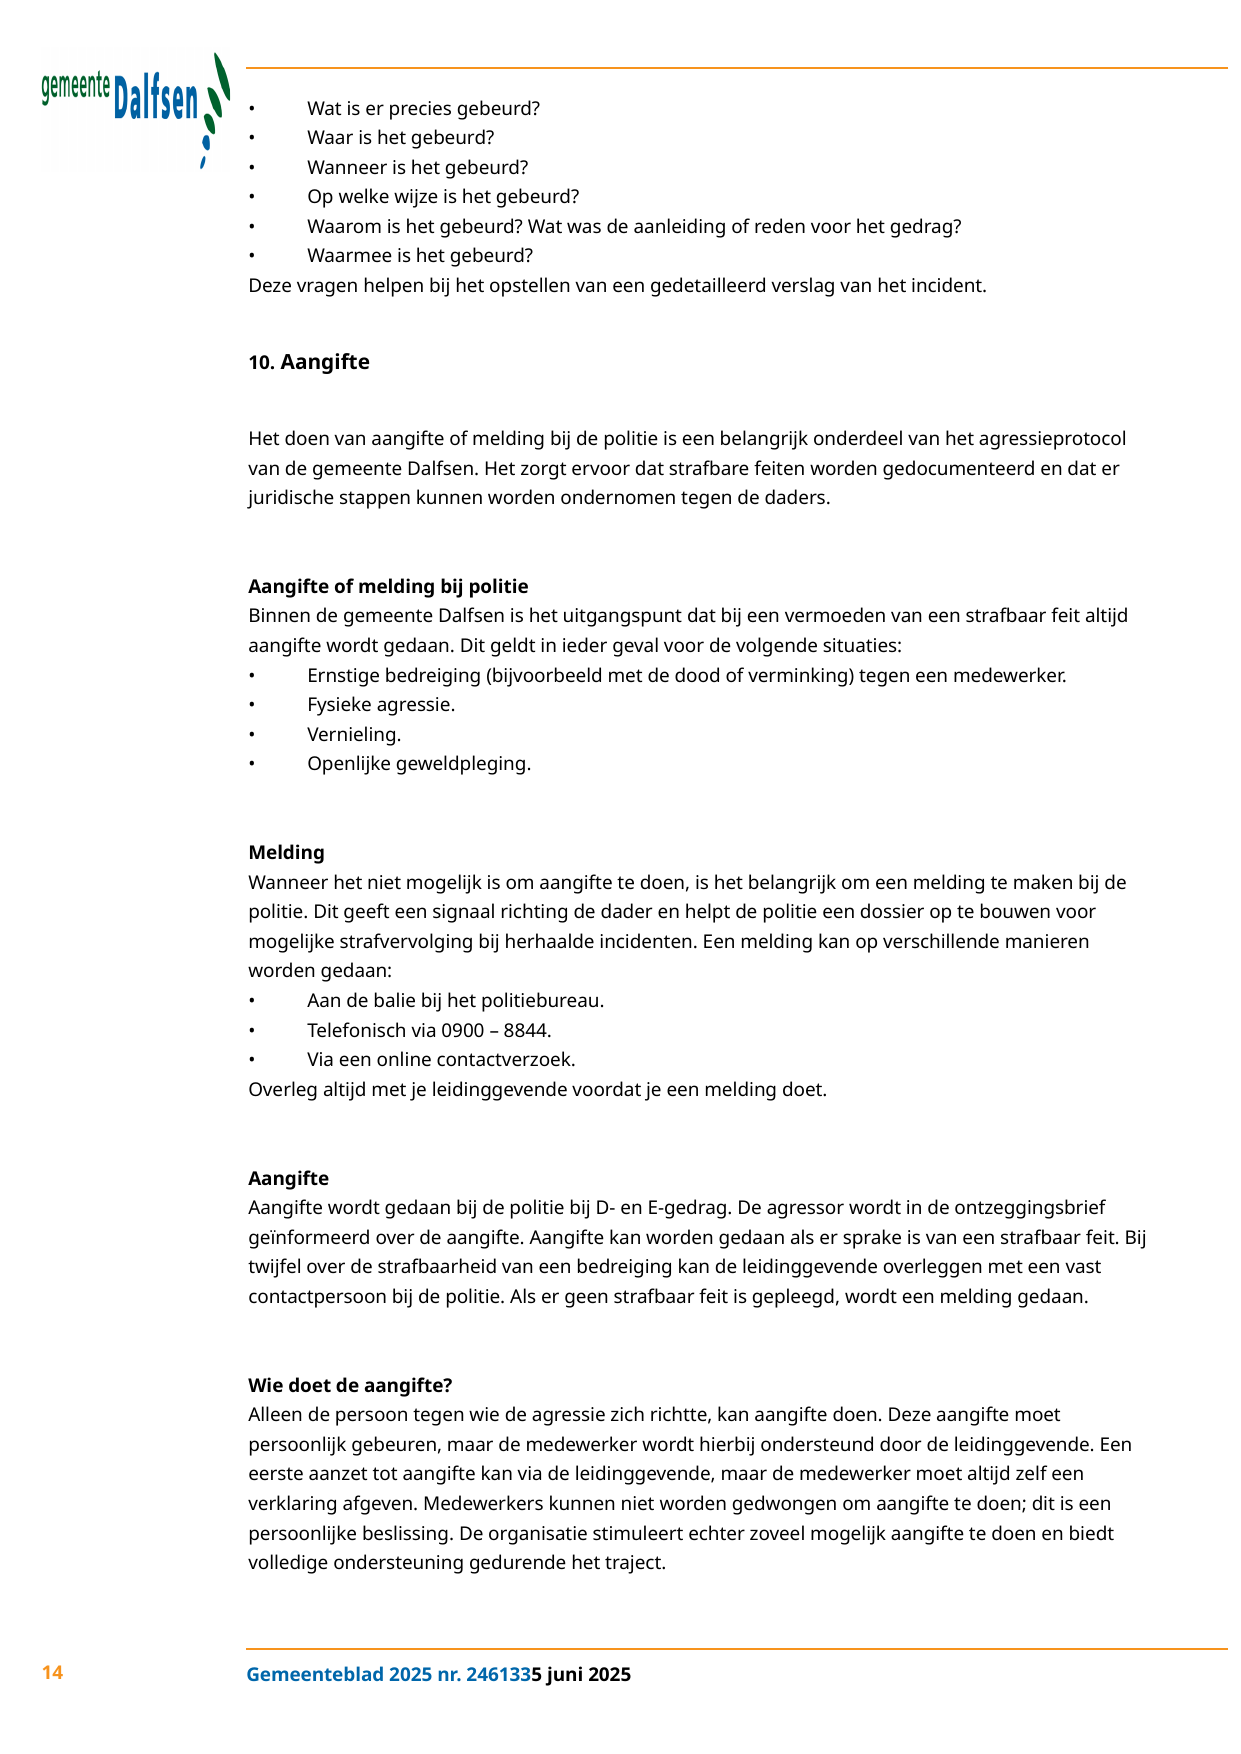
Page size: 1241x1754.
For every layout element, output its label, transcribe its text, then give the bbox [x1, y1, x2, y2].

list Via een online contactverzoek. [248, 1046, 1152, 1072]
text Alleen de persoon tegen wie de agressie zich richtte, kan aangifte doen. Deze aangifte moet persoonlijk gebeuren, maar de medewerker wordt hierbij ondersteund door de leidinggevende. Een eerste aanzet tot aangifte kan via de leidinggevende, maar de medewerker moet altijd zelf een verklaring afgeven. Medewerkers kunnen niet worden gedwongen om aangifte te doen; dit is een persoonlijke beslissing. De organisatie stimuleert echter zoveel mogelijk aangifte te doen en biedt volledige ondersteuning gedurende het traject. [248, 1401, 1152, 1575]
list Waar is het gebeurd? [248, 124, 1152, 150]
list Openlijke geweldpleging. [248, 751, 1152, 776]
list Op welke wijze is het gebeurd? [248, 183, 1152, 209]
list Telefonisch via 0900 – 8844. [248, 1017, 1152, 1043]
text Het doen van aangifte of melding bij de politie is een belangrijk onderdeel van het agressieprotocol van de gemeente Dalfsen. Het zorgt ervoor dat strafbare feiten worden gedocumenteerd en dat er juridische stappen kunnen worden ondernomen tegen de daders. [248, 425, 1152, 510]
list Ernstige bedreiging (bijvoorbeeld met de dood of verminking) tegen een medewerker. [248, 662, 1152, 688]
text Wanneer het niet mogelijk is om aangifte te doen, is het belangrijk om een melding te maken bij de politie. Dit geeft een signaal richting de dader en helpt de politie een dossier op te bouwen voor mogelijke strafvervolging bij herhaalde incidenten. Een melding kan op verschillende manieren worden gedaan: [248, 869, 1152, 983]
list Vernieling. [248, 721, 1152, 747]
list Wat is er precies gebeurd? [248, 95, 1152, 121]
list Wanneer is het gebeurd? [248, 154, 1152, 180]
text Aangifte wordt gedaan bij de politie bij D- en E-gedrag. De agressor wordt in de ontzeggingsbrief geïnformeerd over de aangifte. Aangifte kan worden gedaan als er sprake is van een strafbaar feit. Bij twijfel over de strafbaarheid van een bedreiging kan de leidinggevende overleggen met een vast contactpersoon bij de politie. Als er geen strafbaar feit is gepleegd, wordt een melding gedaan. [248, 1194, 1152, 1309]
text Aangifte [248, 1165, 1152, 1191]
text Aangifte of melding bij politie [248, 573, 1152, 599]
text Binnen de gemeente Dalfsen is het uitgangspunt dat bij een vermoeden van een strafbaar feit altijd aangifte wordt gedaan. Dit geldt in ieder geval voor de volgende situaties: [248, 603, 1152, 658]
text Deze vragen helpen bij het opstellen van een gedetailleerd verslag van het incident. [248, 272, 1152, 298]
text 10. Aangifte [248, 347, 1152, 376]
list Aan de balie bij het politiebureau. [248, 987, 1152, 1013]
text Melding [248, 839, 1152, 865]
list Waarom is het gebeurd? Wat was de aanleiding of reden voor het gedrag? [248, 213, 1152, 239]
picture [41, 47, 231, 172]
list Waarmee is het gebeurd? [248, 243, 1152, 268]
text Overleg altijd met je leidinggevende voordat je een melding doet. [248, 1076, 1152, 1102]
list Fysieke agressie. [248, 691, 1152, 717]
text Wie doet de aangifte? [248, 1372, 1152, 1398]
